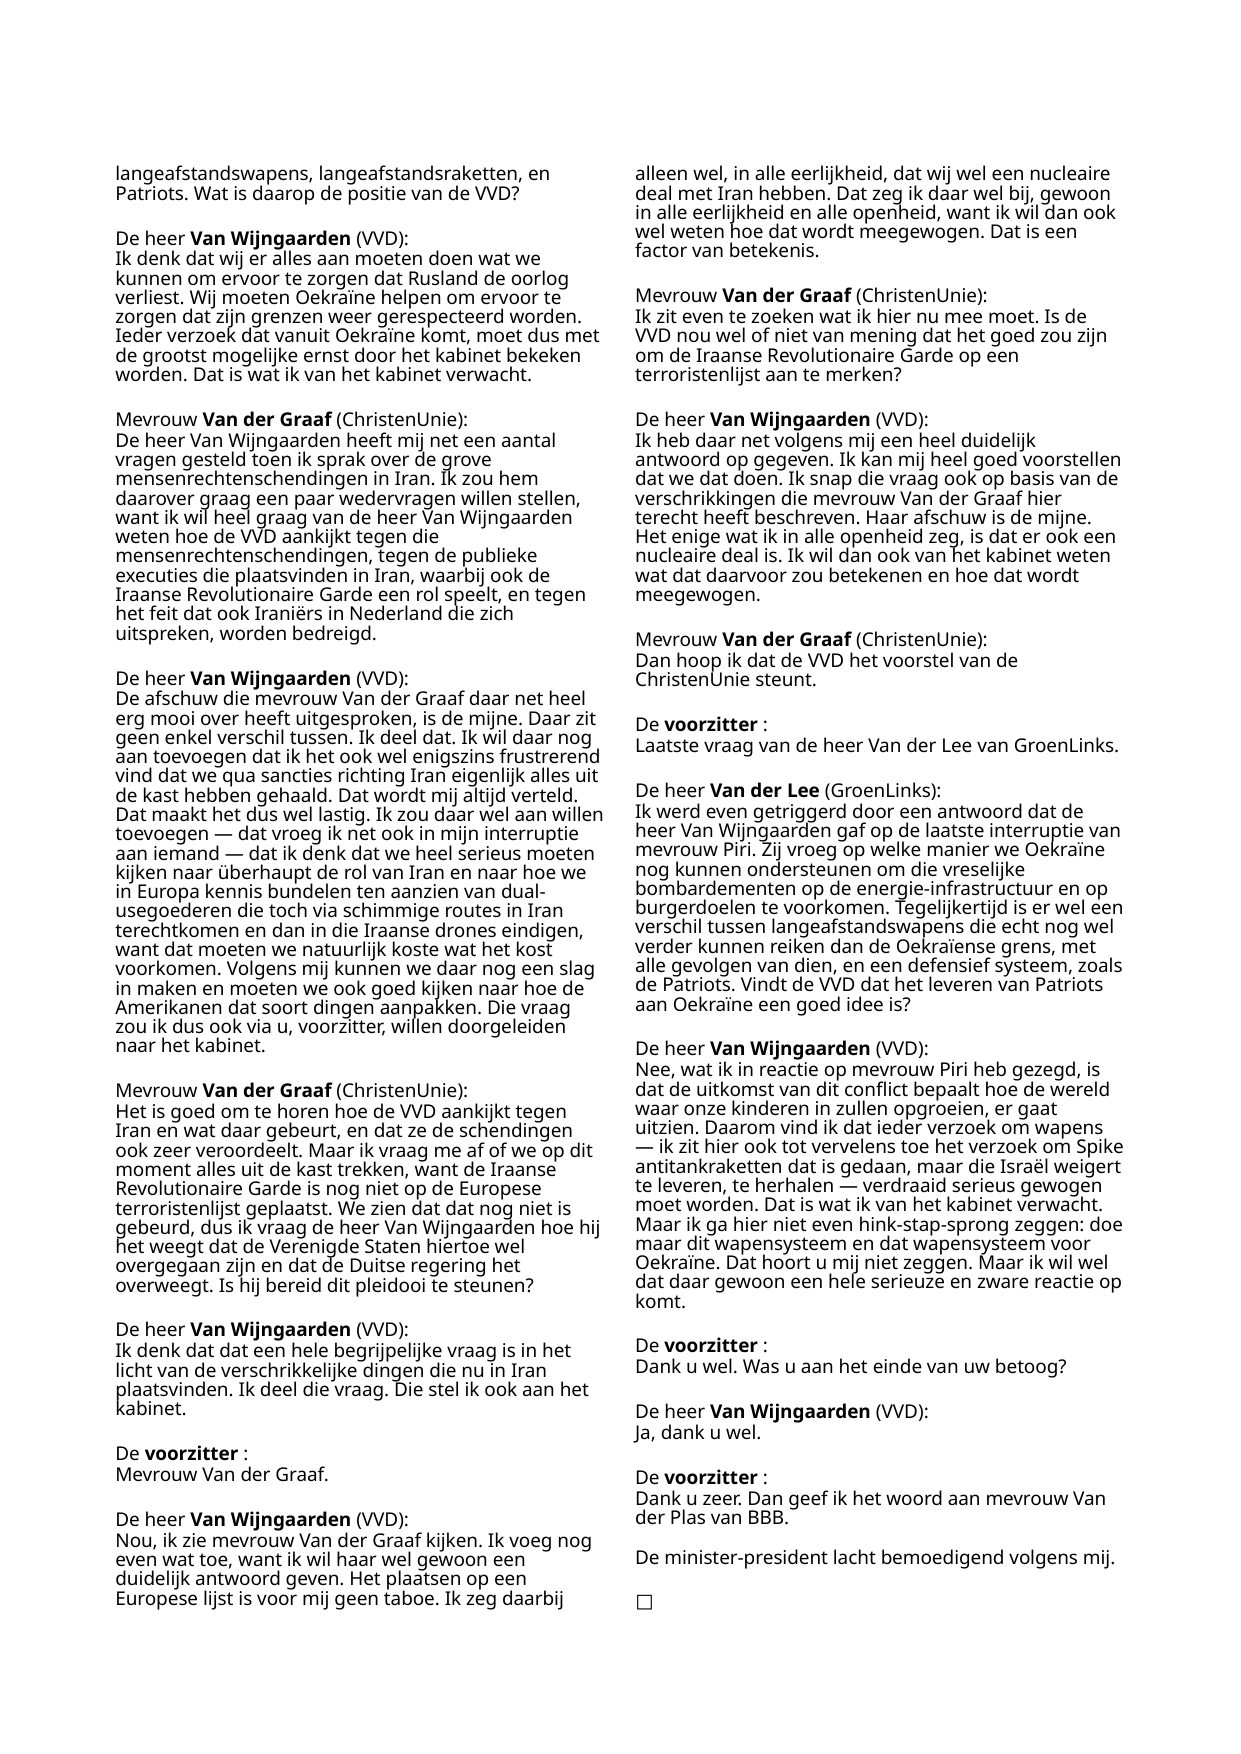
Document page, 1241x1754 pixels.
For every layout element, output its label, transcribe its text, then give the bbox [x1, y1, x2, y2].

text Ik zit even te zoeken wat ik hier nu mee moet. Is de VVD nou wel of niet van mening dat het goed zou zijn om de Iraanse Revolutionaire Garde op een terroristenlijst aan te merken? [635, 308, 1125, 385]
text Mevrouw Van der Graaf (ChristenUnie): [635, 626, 1125, 652]
text De voorzitter : [635, 711, 1125, 737]
text Nou, ik zie mevrouw Van der Graaf kijken. Ik voeg nog even wat toe, want ik wil haar wel gewoon een duidelijk antwoord geven. Het plaatsen op een Europese lijst is voor mij geen taboe. Ik zeg daarbij [115, 1532, 605, 1609]
text De heer Van der Lee (GroenLinks): [635, 777, 1125, 803]
text Het is goed om te horen hoe de VVD aankijkt tegen Iran en wat daar gebeurt, en dat ze de schendingen ook zeer veroordeelt. Maar ik vraag me af of we op dit moment alles uit de kast trekken, want de Iraanse Revolutionaire Garde is nog niet op de Europese terroristenlijst geplaatst. We zien dat dat nog niet is gebeurd, dus ik vraag de heer Van Wijngaarden hoe hij het weegt dat de Verenigde Staten hiertoe wel overgegaan zijn en dat de Duitse regering het overweegt. Is hij bereid dit pleidooi te steunen? [115, 1103, 605, 1296]
text alleen wel, in alle eerlijkheid, dat wij wel een nucleaire deal met Iran hebben. Dat zeg ik daar wel bij, gewoon in alle eerlijkheid en alle openheid, want ik wil dan ook wel weten hoe dat wordt meegewogen. Dat is een factor van betekenis. [635, 165, 1125, 262]
text De afschuw die mevrouw Van der Graaf daar net heel erg mooi over heeft uitgesproken, is de mijne. Daar zit geen enkel verschil tussen. Ik deel dat. Ik wil daar nog aan toevoegen dat ik het ook wel enigszins frustrerend vind dat we qua sancties richting Iran eigenlijk alles uit de kast hebben gehaald. Dat wordt mij altijd verteld. Dat maakt het dus wel lastig. Ik zou daar wel aan willen toevoegen — dat vroeg ik net ook in mijn interruptie aan iemand — dat ik denk dat we heel serieus moeten kijken naar überhaupt de rol van Iran en naar hoe we in Europa kennis bundelen ten aanzien van dual-usegoederen die toch via schimmige routes in Iran terechtkomen en dan in die Iraanse drones eindigen, want dat moeten we natuurlijk koste wat het kost voorkomen. Volgens mij kunnen we daar nog een slag in maken en moeten we ook goed kijken naar hoe de Amerikanen dat soort dingen aanpakken. Die vraag zou ik dus ook via u, voorzitter, willen doorgeleiden naar het kabinet. [115, 690, 605, 1057]
text De minister-president lacht bemoedigend volgens mij. [635, 1549, 1125, 1569]
text De heer Van Wijngaarden (VVD): [635, 406, 1125, 432]
text Mevrouw Van der Graaf (ChristenUnie): [115, 406, 605, 432]
text Ik denk dat wij er alles aan moeten doen wat we kunnen om ervoor te zorgen dat Rusland de oorlog verliest. Wij moeten Oekraïne helpen om ervoor te zorgen dat zijn grenzen weer gerespecteerd worden. Ieder verzoek dat vanuit Oekraïne komt, moet dus met de grootst mogelijke ernst door het kabinet bekeken worden. Dat is wat ik van het kabinet verwacht. [115, 250, 605, 385]
text Ja, dank u wel. [635, 1424, 1125, 1443]
text Ik heb daar net volgens mij een heel duidelijk antwoord op gegeven. Ik kan mij heel goed voorstellen dat we dat doen. Ik snap die vraag ook op basis van de verschrikkingen die mevrouw Van der Graaf hier terecht heeft beschreven. Haar afschuw is de mijne. Het enige wat ik in alle openheid zeg, is dat er ook een nucleaire deal is. Ik wil dan ook van het kabinet weten wat dat daarvoor zou betekenen en hoe dat wordt meegewogen. [635, 432, 1125, 605]
text Dan hoop ik dat de VVD het voorstel van de ChristenUnie steunt. [635, 652, 1125, 690]
text De heer Van Wijngaarden (VVD): [115, 1317, 605, 1342]
text Laatste vraag van de heer Van der Lee van GroenLinks. [635, 737, 1125, 756]
text De voorzitter : [115, 1440, 605, 1466]
text Ik werd even getriggerd door een antwoord dat de heer Van Wijngaarden gaf op de laatste interruptie van mevrouw Piri. Zij vroeg op welke manier we Oekraïne nog kunnen ondersteunen om die vreselijke bombardementen op de energie-infrastructuur en op burgerdoelen te voorkomen. Tegelijkertijd is er wel een verschil tussen langeafstandswapens die echt nog wel verder kunnen reiken dan de Oekraïense grens, met alle gevolgen van dien, en een defensief systeem, zoals de Patriots. Vindt de VVD dat het leveren van Patriots aan Oekraïne een goed idee is? [635, 803, 1125, 1015]
text De heer Van Wijngaarden (VVD): [115, 1506, 605, 1532]
text Mevrouw Van der Graaf. [115, 1466, 605, 1485]
text De heer Van Wijngaarden (VVD): [635, 1398, 1125, 1424]
text De heer Van Wijngaarden (VVD): [635, 1036, 1125, 1061]
text Dank u zeer. Dan geef ik het woord aan mevrouw Van der Plas van BBB. [635, 1490, 1125, 1529]
text De voorzitter : [635, 1464, 1125, 1490]
text Nee, wat ik in reactie op mevrouw Piri heb gezegd, is dat de uitkomst van dit conflict bepaalt hoe de wereld waar onze kinderen in zullen opgroeien, er gaat uitzien. Daarom vind ik dat ieder verzoek om wapens — ik zit hier ook tot vervelens toe het verzoek om Spike antitankraketten dat is gedaan, maar die Israël weigert te leveren, te herhalen — verdraaid serieus gewogen moet worden. Dat is wat ik van het kabinet verwacht. Maar ik ga hier niet even hink-stap-sprong zeggen: doe maar dit wapensysteem en dat wapensysteem voor Oekraïne. Dat hoort u mij niet zeggen. Maar ik wil wel dat daar gewoon een hele serieuze en zware reactie op komt. [635, 1061, 1125, 1312]
text De heer Van Wijngaarden (VVD): [115, 225, 605, 250]
text De heer Van Wijngaarden heeft mij net een aantal vragen gesteld toen ik sprak over de grove mensenrechtenschendingen in Iran. Ik zou hem daarover graag een paar wedervragen willen stellen, want ik wil heel graag van de heer Van Wijngaarden weten hoe de VVD aankijkt tegen die mensenrechtenschendingen, tegen de publieke executies die plaatsvinden in Iran, waarbij ook de Iraanse Revolutionaire Garde een rol speelt, en tegen het feit dat ook Iraniërs in Nederland die zich uitspreken, worden bedreigd. [115, 432, 605, 644]
text Ik denk dat dat een hele begrijpelijke vraag is in het licht van de verschrikkelijke dingen die nu in Iran plaatsvinden. Ik deel die vraag. Die stel ik ook aan het kabinet. [115, 1342, 605, 1419]
text langeafstandswapens, langeafstandsraketten, en Patriots. Wat is daarop de positie van de VVD? [115, 165, 605, 204]
text ⬜ [635, 1589, 1125, 1615]
text De heer Van Wijngaarden (VVD): [115, 665, 605, 690]
text De voorzitter : [635, 1333, 1125, 1358]
text Mevrouw Van der Graaf (ChristenUnie): [115, 1077, 605, 1103]
text Mevrouw Van der Graaf (ChristenUnie): [635, 282, 1125, 308]
text Dank u wel. Was u aan het einde van uw betoog? [635, 1358, 1125, 1378]
